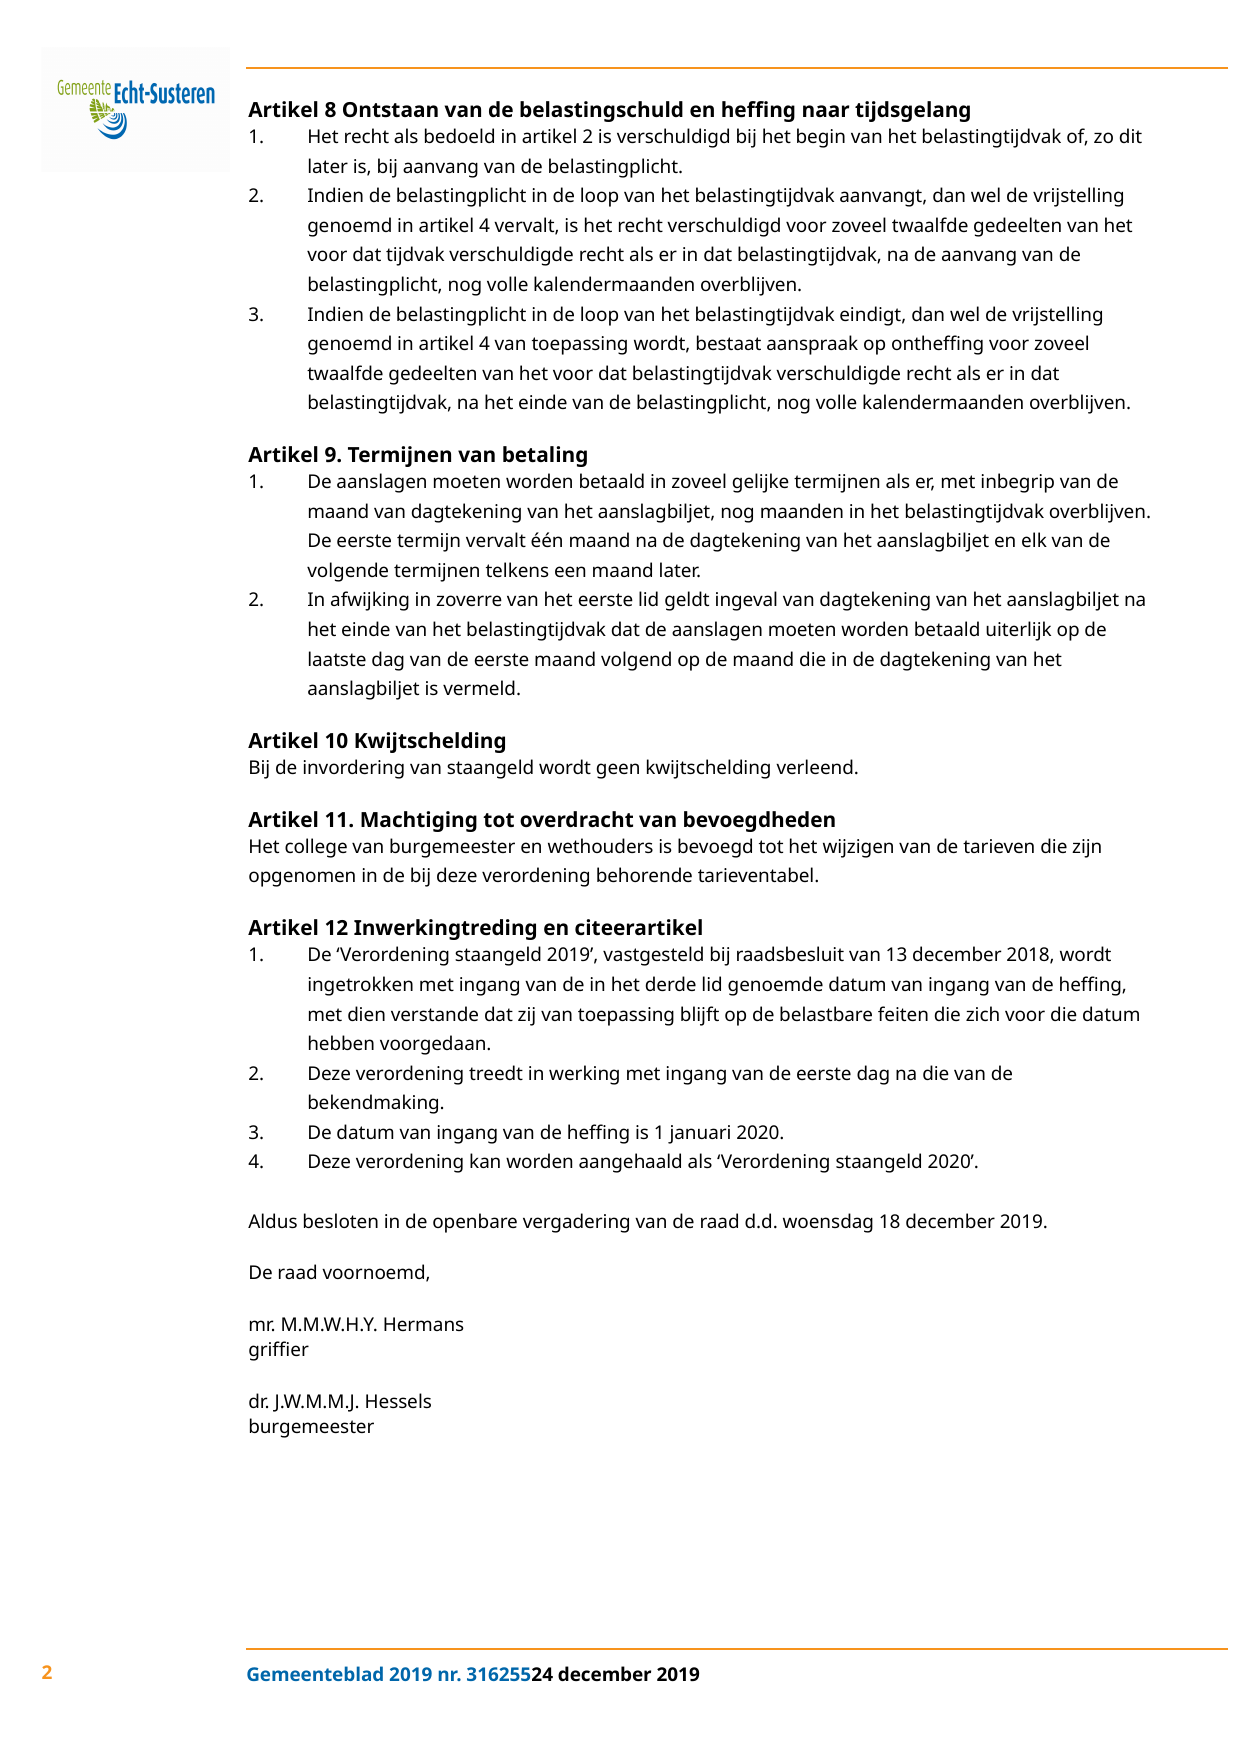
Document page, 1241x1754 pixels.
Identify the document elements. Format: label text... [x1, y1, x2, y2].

text Artikel 8 Ontstaan van de belastingschuld en heffing naar tijdsgelang [248, 95, 1152, 123]
text dr. J.W.M.M.J. Hessels [248, 1388, 1152, 1414]
text De raad voornoemd, [248, 1259, 1152, 1285]
text Artikel 12 Inwerkingtreding en citeerartikel [248, 913, 1152, 942]
list De datum van ingang van de heffing is 1 januari 2020. [248, 1119, 1152, 1145]
picture [41, 47, 231, 172]
list Het recht als bedoeld in artikel 2 is verschuldigd bij het begin van het belastingtijdvak of, zo dit later is, bij aanvang van de belastingplicht. [248, 123, 1152, 178]
list De ‘Verordening staangeld 2019’, vastgesteld bij raadsbesluit van 13 december 2018, wordt ingetrokken met ingang van de in het derde lid genoemde datum van ingang van de heffing, met dien verstande dat zij van toepassing blijft op de belastbare feiten die zich voor die datum hebben voorgedaan. [248, 942, 1152, 1056]
list Deze verordening treedt in werking met ingang van de eerste dag na die van de bekendmaking. [248, 1060, 1152, 1115]
text griffier [248, 1336, 1152, 1362]
list Indien de belastingplicht in de loop van het belastingtijdvak eindigt, dan wel de vrijstelling genoemd in artikel 4 van toepassing wordt, bestaat aanspraak op ontheffing voor zoveel twaalfde gedeelten van het voor dat belastingtijdvak verschuldigde recht als er in dat belastingtijdvak, na het einde van de belastingplicht, nog volle kalendermaanden overblijven. [248, 301, 1152, 415]
text Artikel 10 Kwijtschelding [248, 726, 1152, 754]
text burgemeester [248, 1414, 1152, 1439]
list Indien de belastingplicht in de loop van het belastingtijdvak aanvangt, dan wel de vrijstelling genoemd in artikel 4 vervalt, is het recht verschuldigd voor zoveel twaalfde gedeelten van het voor dat tijdvak verschuldigde recht als er in dat belastingtijdvak, na de aanvang van de belastingplicht, nog volle kalendermaanden overblijven. [248, 182, 1152, 297]
list In afwijking in zoverre van het eerste lid geldt ingeval van dagtekening van het aanslagbiljet na het einde van het belastingtijdvak dat de aanslagen moeten worden betaald uiterlijk op de laatste dag van de eerste maand volgend op de maand die in de dagtekening van het aanslagbiljet is vermeld. [248, 587, 1152, 701]
list Deze verordening kan worden aangehaald als ‘Verordening staangeld 2020’. [248, 1149, 1152, 1174]
text Artikel 9. Termijnen van betaling [248, 440, 1152, 468]
text Het college van burgemeester en wethouders is bevoegd tot het wijzigen van de tarieven die zijn opgenomen in de bij deze verordening behorende tarieventabel. [248, 833, 1152, 888]
list De aanslagen moeten worden betaald in zoveel gelijke termijnen als er, met inbegrip van de maand van dagtekening van het aanslagbiljet, nog maanden in het belastingtijdvak overblijven. De eerste termijn vervalt één maand na de dagtekening van het aanslagbiljet en elk van de volgende termijnen telkens een maand later. [248, 468, 1152, 583]
text Bij de invordering van staangeld wordt geen kwijtschelding verleend. [248, 754, 1152, 780]
text mr. M.M.W.H.Y. Hermans [248, 1311, 1152, 1336]
text Artikel 11. Machtiging tot overdracht van bevoegdheden [248, 805, 1152, 833]
text Aldus besloten in de openbare vergadering van de raad d.d. woensdag 18 december 2019. [248, 1208, 1152, 1233]
